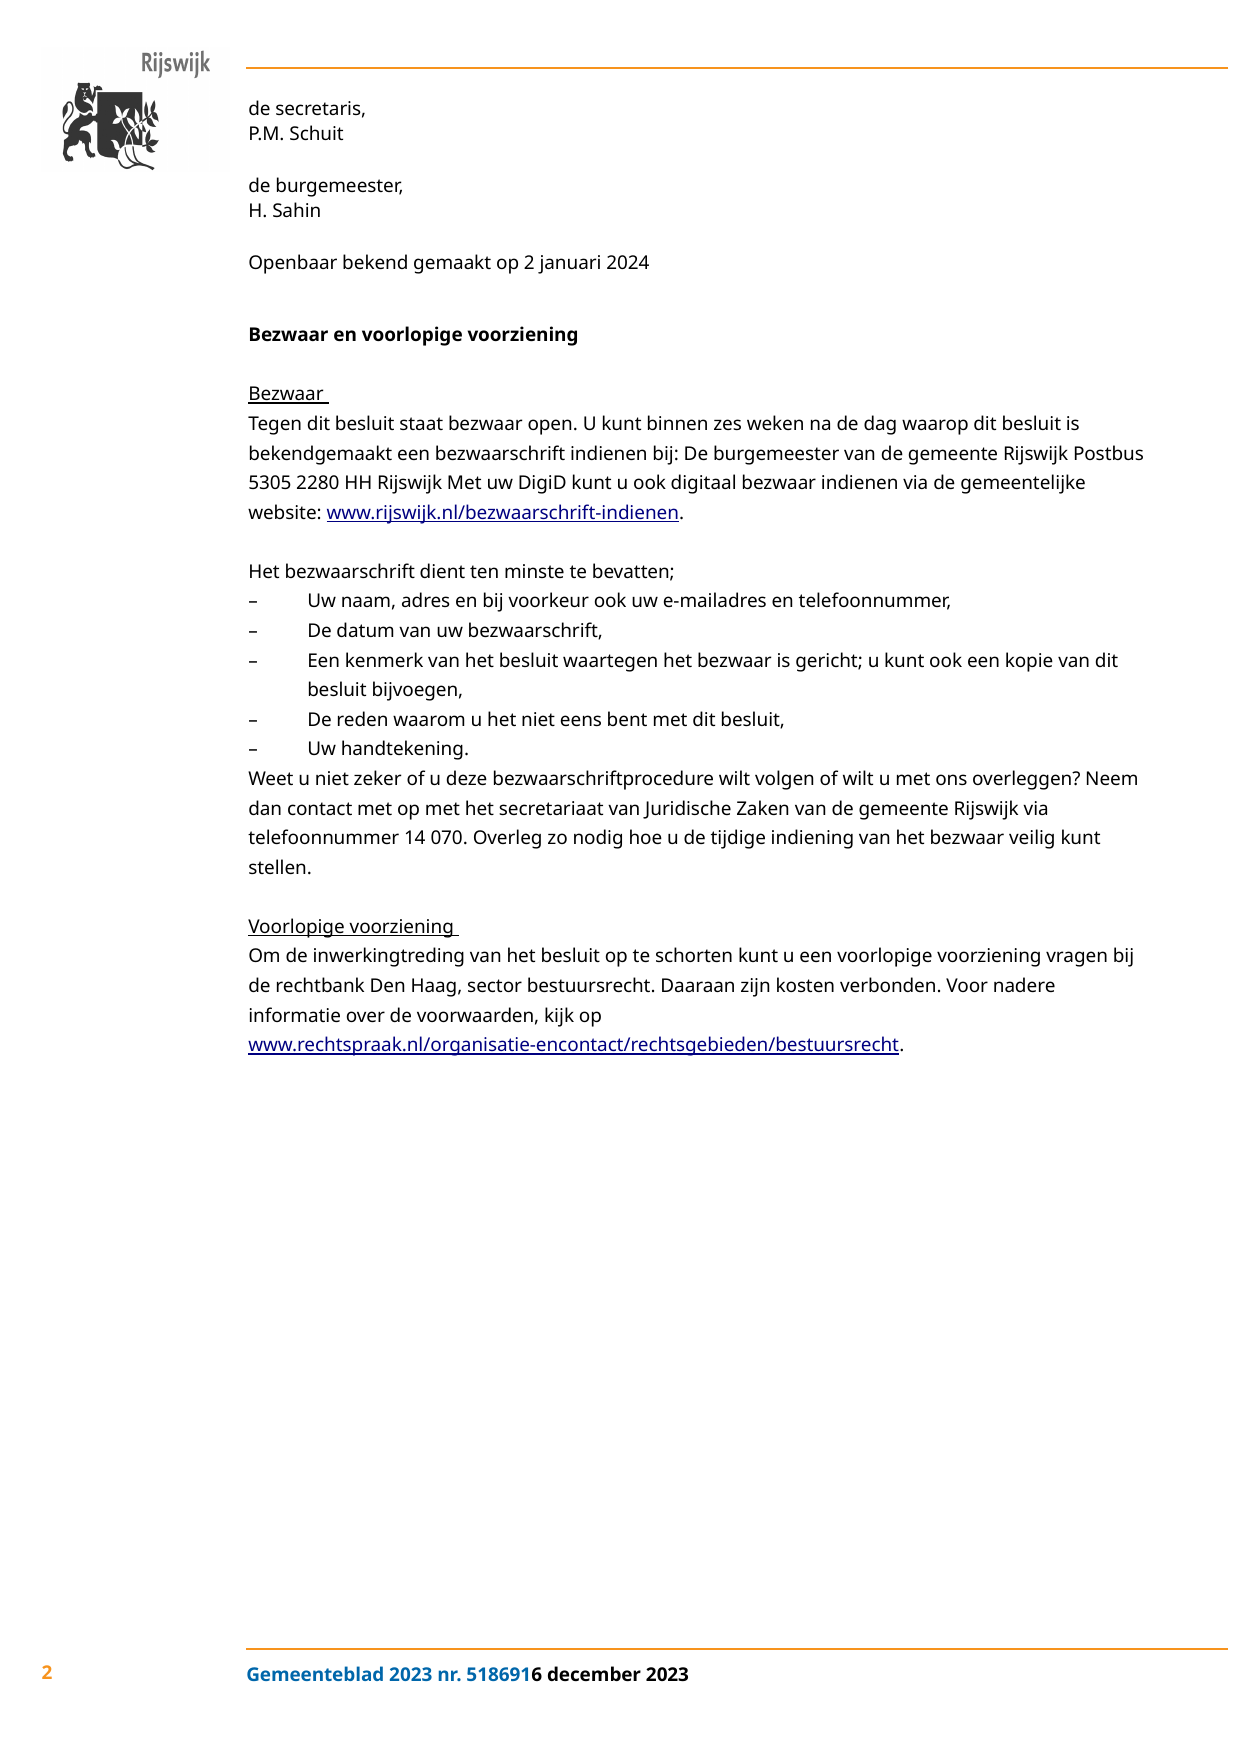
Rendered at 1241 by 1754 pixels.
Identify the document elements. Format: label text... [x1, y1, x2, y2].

text Tegen dit besluit staat bezwaar open. U kunt binnen zes weken na de dag waarop dit besluit is bekendgemaakt een bezwaarschrift indienen bij: De burgemeester van de gemeente Rijswijk Postbus 5305 2280 HH Rijswijk Met uw DigiD kunt u ook digitaal bezwaar indienen via de gemeentelijke website: www.rijswijk.nl/bezwaarschrift-indienen. [248, 410, 1152, 525]
picture [41, 47, 231, 172]
text Bezwaar en voorlopige voorziening [248, 321, 1152, 347]
text Om de inwerkingtreding van het besluit op te schorten kunt u een voorlopige voorziening vragen bij de rechtbank Den Haag, sector bestuursrecht. Daaraan zijn kosten verbonden. Voor nadere informatie over de voorwaarden, kijk op www.rechtspraak.nl/organisatie-encontact/rechtsgebieden/bestuursrecht. [248, 943, 1152, 1057]
text de burgemeester, [248, 172, 1152, 198]
text Openbaar bekend gemaakt op 2 januari 2024 [248, 249, 1152, 275]
list De datum van uw bezwaarschrift, [248, 617, 1152, 643]
list De reden waarom u het niet eens bent met dit besluit, [248, 706, 1152, 732]
list Uw naam, adres en bij voorkeur ook uw e-mailadres en telefoonnummer, [248, 588, 1152, 613]
list Een kenmerk van het besluit waartegen het bezwaar is gericht; u kunt ook een kopie van dit besluit bijvoegen, [248, 647, 1152, 702]
text Het bezwaarschrift dient ten minste te bevatten; [248, 558, 1152, 584]
text H. Sahin [248, 198, 1152, 223]
text Bezwaar [248, 381, 1152, 406]
list Uw handtekening. [248, 736, 1152, 761]
text Weet u niet zeker of u deze bezwaarschriftprocedure wilt volgen of wilt u met ons overleggen? Neem dan contact met op met het secretariaat van Juridische Zaken van de gemeente Rijswijk via telefoonnummer 14 070. Overleg zo nodig hoe u de tijdige indiening van het bezwaar veilig kunt stellen. [248, 765, 1152, 880]
text de secretaris, [248, 95, 1152, 121]
text Voorlopige voorziening [248, 913, 1152, 939]
text P.M. Schuit [248, 121, 1152, 146]
